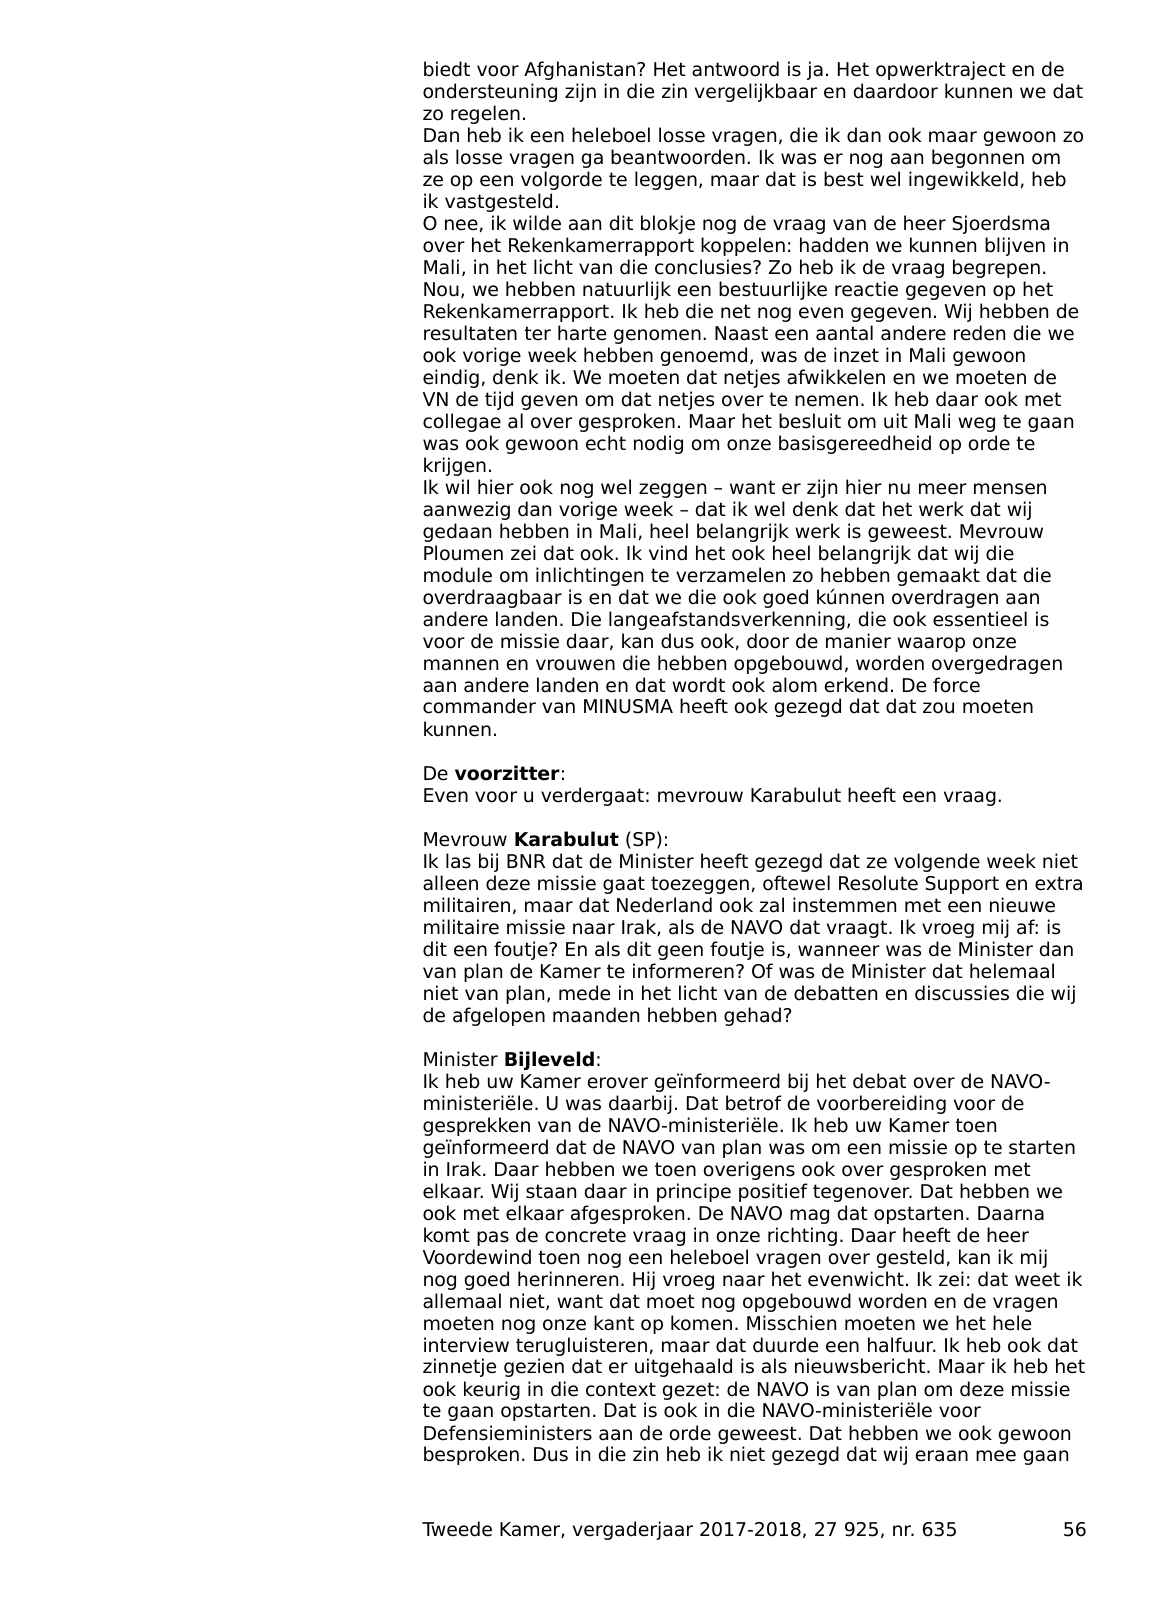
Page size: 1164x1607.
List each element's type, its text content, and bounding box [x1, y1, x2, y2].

text Ik heb uw Kamer erover geïnformeerd bij het debat over de NAVO-ministeriële. U was daarbij. Dat betrof de voorbereiding voor de gesprekken van de NAVO-ministeriële. Ik heb uw Kamer toen geïnformeerd dat de NAVO van plan was om een missie op te starten in Irak. Daar hebben we toen overigens ook over gesproken met elkaar. Wij staan daar in principe positief tegenover. Dat hebben we ook met elkaar afgesproken. De NAVO mag dat opstarten. Daarna komt pas de concrete vraag in onze richting. Daar heeft de heer Voordewind toen nog een heleboel vragen over gesteld, kan ik mij nog goed herinneren. Hij vroeg naar het evenwicht. Ik zei: dat weet ik allemaal niet, want dat moet nog opgebouwd worden en de vragen moeten nog onze kant op komen. Misschien moeten we het hele interview terugluisteren, maar dat duurde een halfuur. Ik heb ook dat zinnetje gezien dat er uitgehaald is als nieuwsbericht. Maar ik heb het ook keurig in die context gezet: de NAVO is van plan om deze missie te gaan opstarten. Dat is ook in die NAVO-ministeriële voor Defensieministers aan de orde geweest. Dat hebben we ook gewoon besproken. Dus in die zin heb ik niet gezegd dat wij eraan mee gaan [422, 1071, 1087, 1466]
text Dan heb ik een heleboel losse vragen, die ik dan ook maar gewoon zo als losse vragen ga beantwoorden. Ik was er nog aan begonnen om ze op een volgorde te leggen, maar dat is best wel ingewikkeld, heb ik vastgesteld. [422, 125, 1087, 213]
text De voorzitter: [422, 763, 1087, 784]
text Even voor u verdergaat: mevrouw Karabulut heeft een vraag. [422, 784, 1087, 807]
text biedt voor Afghanistan? Het antwoord is ja. Het opwerktraject en de ondersteuning zijn in die zin vergelijkbaar en daardoor kunnen we dat zo regelen. [422, 59, 1087, 125]
text O nee, ik wilde aan dit blokje nog de vraag van de heer Sjoerdsma over het Rekenkamerrapport koppelen: hadden we kunnen blijven in Mali, in het licht van die conclusies? Zo heb ik de vraag begrepen. Nou, we hebben natuurlijk een bestuurlijke reactie gegeven op het Rekenkamerrapport. Ik heb die net nog even gegeven. Wij hebben de resultaten ter harte genomen. Naast een aantal andere reden die we ook vorige week hebben genoemd, was de inzet in Mali gewoon eindig, denk ik. We moeten dat netjes afwikkelen en we moeten de VN de tijd geven om dat netjes over te nemen. Ik heb daar ook met collegae al over gesproken. Maar het besluit om uit Mali weg te gaan was ook gewoon echt nodig om onze basisgereedheid op orde te krijgen. [422, 213, 1087, 477]
text Ik wil hier ook nog wel zeggen – want er zijn hier nu meer mensen aanwezig dan vorige week – dat ik wel denk dat het werk dat wij gedaan hebben in Mali, heel belangrijk werk is geweest. Mevrouw Ploumen zei dat ook. Ik vind het ook heel belangrijk dat wij die module om inlichtingen te verzamelen zo hebben gemaakt dat die overdraagbaar is en dat we die ook goed kúnnen overdragen aan andere landen. Die langeafstandsverkenning, die ook essentieel is voor de missie daar, kan dus ook, door de manier waarop onze mannen en vrouwen die hebben opgebouwd, worden overgedragen aan andere landen en dat wordt ook alom erkend. De force commander van MINUSMA heeft ook gezegd dat dat zou moeten kunnen. [422, 477, 1087, 740]
text Minister Bijleveld: [422, 1049, 1087, 1071]
text Mevrouw Karabulut (SP): [422, 829, 1087, 851]
text Ik las bij BNR dat de Minister heeft gezegd dat ze volgende week niet alleen deze missie gaat toezeggen, oftewel Resolute Support en extra militairen, maar dat Nederland ook zal instemmen met een nieuwe militaire missie naar Irak, als de NAVO dat vraagt. Ik vroeg mij af: is dit een foutje? En als dit geen foutje is, wanneer was de Minister dan van plan de Kamer te informeren? Of was de Minister dat helemaal niet van plan, mede in het licht van de debatten en discussies die wij de afgelopen maanden hebben gehad? [422, 851, 1087, 1027]
